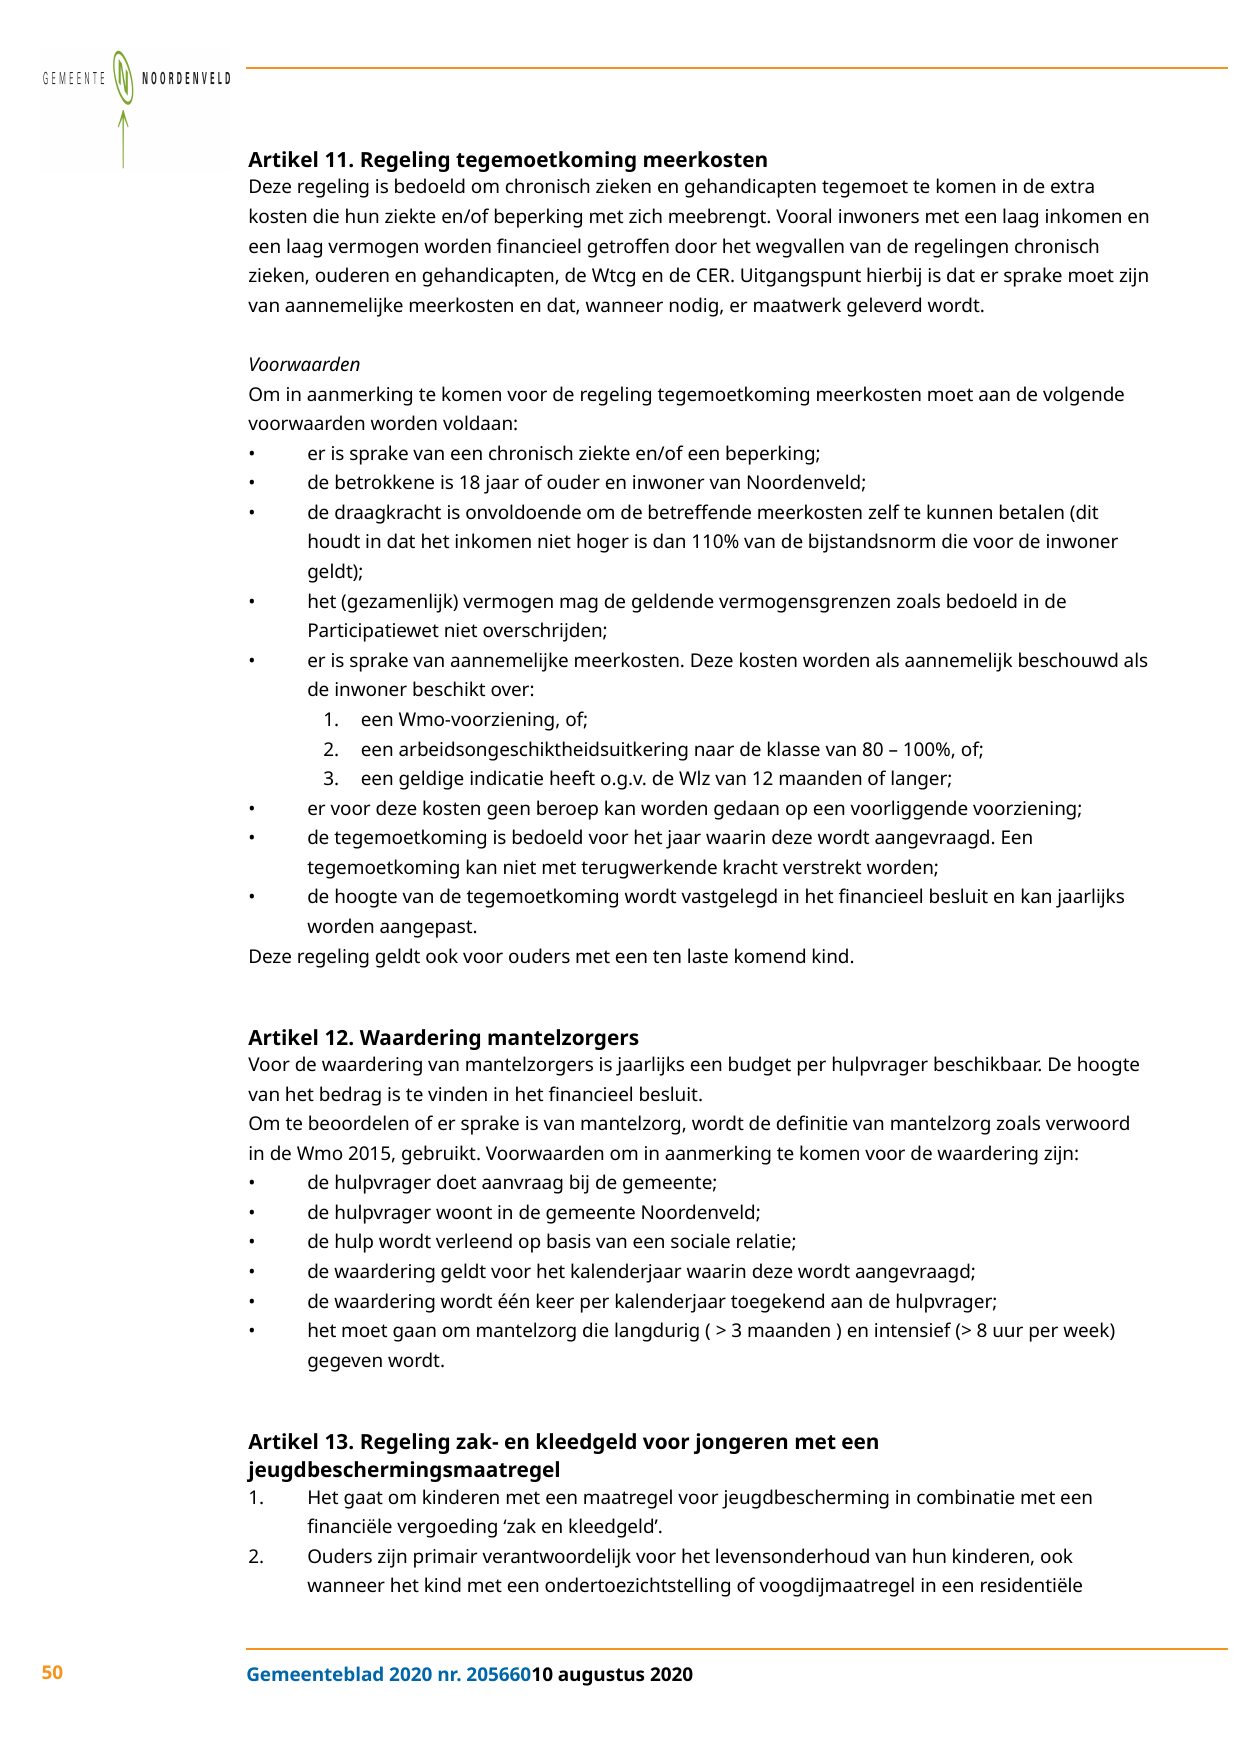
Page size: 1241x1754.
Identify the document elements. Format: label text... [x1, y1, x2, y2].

list er voor deze kosten geen beroep kan worden gedaan op een voorliggende voorziening; [248, 795, 1152, 821]
text Artikel 12. Waardering mantelzorgers [248, 1023, 1152, 1051]
text Voorwaarden [248, 351, 1152, 377]
text Om te beoordelen of er sprake is van mantelzorg, wordt de definitie van mantelzorg zoals verwoord in de Wmo 2015, gebruikt. Voorwaarden om in aanmerking te komen voor de waardering zijn: [248, 1110, 1152, 1166]
text Om in aanmerking te komen voor de regeling tegemoetkoming meerkosten moet aan de volgende voorwaarden worden voldaan: [248, 381, 1152, 436]
list de waardering wordt één keer per kalenderjaar toegekend aan de hulpvrager; [248, 1288, 1152, 1314]
text Artikel 11. Regeling tegemoetkoming meerkosten [248, 145, 1152, 174]
list het (gezamenlijk) vermogen mag de geldende vermogensgrenzen zoals bedoeld in de Participatiewet niet overschrijden; [248, 588, 1152, 643]
list er is sprake van aannemelijke meerkosten. Deze kosten worden als aannemelijk beschouwd als de inwoner beschikt over: [248, 647, 1152, 702]
list Het gaat om kinderen met een maatregel voor jeugdbescherming in combinatie met een financiële vergoeding ‘zak en kleedgeld’. [248, 1484, 1152, 1539]
list de hulpvrager woont in de gemeente Noordenveld; [248, 1199, 1152, 1225]
list een Wmo-voorziening, of; [323, 706, 1152, 732]
list Ouders zijn primair verantwoordelijk voor het levensonderhoud van hun kinderen, ook wanneer het kind met een ondertoezichtstelling of voogdijmaatregel in een residentiële [248, 1543, 1152, 1598]
text Artikel 13. Regeling zak- en kleedgeld voor jongeren met een jeugdbeschermingsmaatregel [248, 1427, 1152, 1484]
list de hulpvrager doet aanvraag bij de gemeente; [248, 1169, 1152, 1195]
list een geldige indicatie heeft o.g.v. de Wlz van 12 maanden of langer; [323, 765, 1152, 791]
picture [41, 47, 231, 172]
list de waardering geldt voor het kalenderjaar waarin deze wordt aangevraagd; [248, 1258, 1152, 1284]
list de hoogte van de tegemoetkoming wordt vastgelegd in het financieel besluit en kan jaarlijks worden aangepast. [248, 884, 1152, 939]
text Deze regeling geldt ook voor ouders met een ten laste komend kind. [248, 943, 1152, 968]
list het moet gaan om mantelzorg die langdurig ( > 3 maanden ) en intensief (> 8 uur per week) gegeven wordt. [248, 1317, 1152, 1373]
list de draagkracht is onvoldoende om de betreffende meerkosten zelf te kunnen betalen (dit houdt in dat het inkomen niet hoger is dan 110% van de bijstandsnorm die voor de inwoner geldt); [248, 499, 1152, 584]
text Deze regeling is bedoeld om chronisch zieken en gehandicapten tegemoet te komen in de extra kosten die hun ziekte en/of beperking met zich meebrengt. Vooral inwoners met een laag inkomen en een laag vermogen worden financieel getroffen door het wegvallen van de regelingen chronisch zieken, ouderen en gehandicapten, de Wtcg en de CER. Uitgangspunt hierbij is dat er sprake moet zijn van aannemelijke meerkosten en dat, wanneer nodig, er maatwerk geleverd wordt. [248, 174, 1152, 318]
list de tegemoetkoming is bedoeld voor het jaar waarin deze wordt aangevraagd. Een tegemoetkoming kan niet met terugwerkende kracht verstrekt worden; [248, 824, 1152, 880]
list er is sprake van een chronisch ziekte en/of een beperking; [248, 440, 1152, 466]
text Voor de waardering van mantelzorgers is jaarlijks een budget per hulpvrager beschikbaar. De hoogte van het bedrag is te vinden in het financieel besluit. [248, 1051, 1152, 1107]
list de hulp wordt verleend op basis van een sociale relatie; [248, 1229, 1152, 1254]
list een arbeidsongeschiktheidsuitkering naar de klasse van 80 – 100%, of; [323, 736, 1152, 761]
list de betrokkene is 18 jaar of ouder en inwoner van Noordenveld; [248, 469, 1152, 495]
